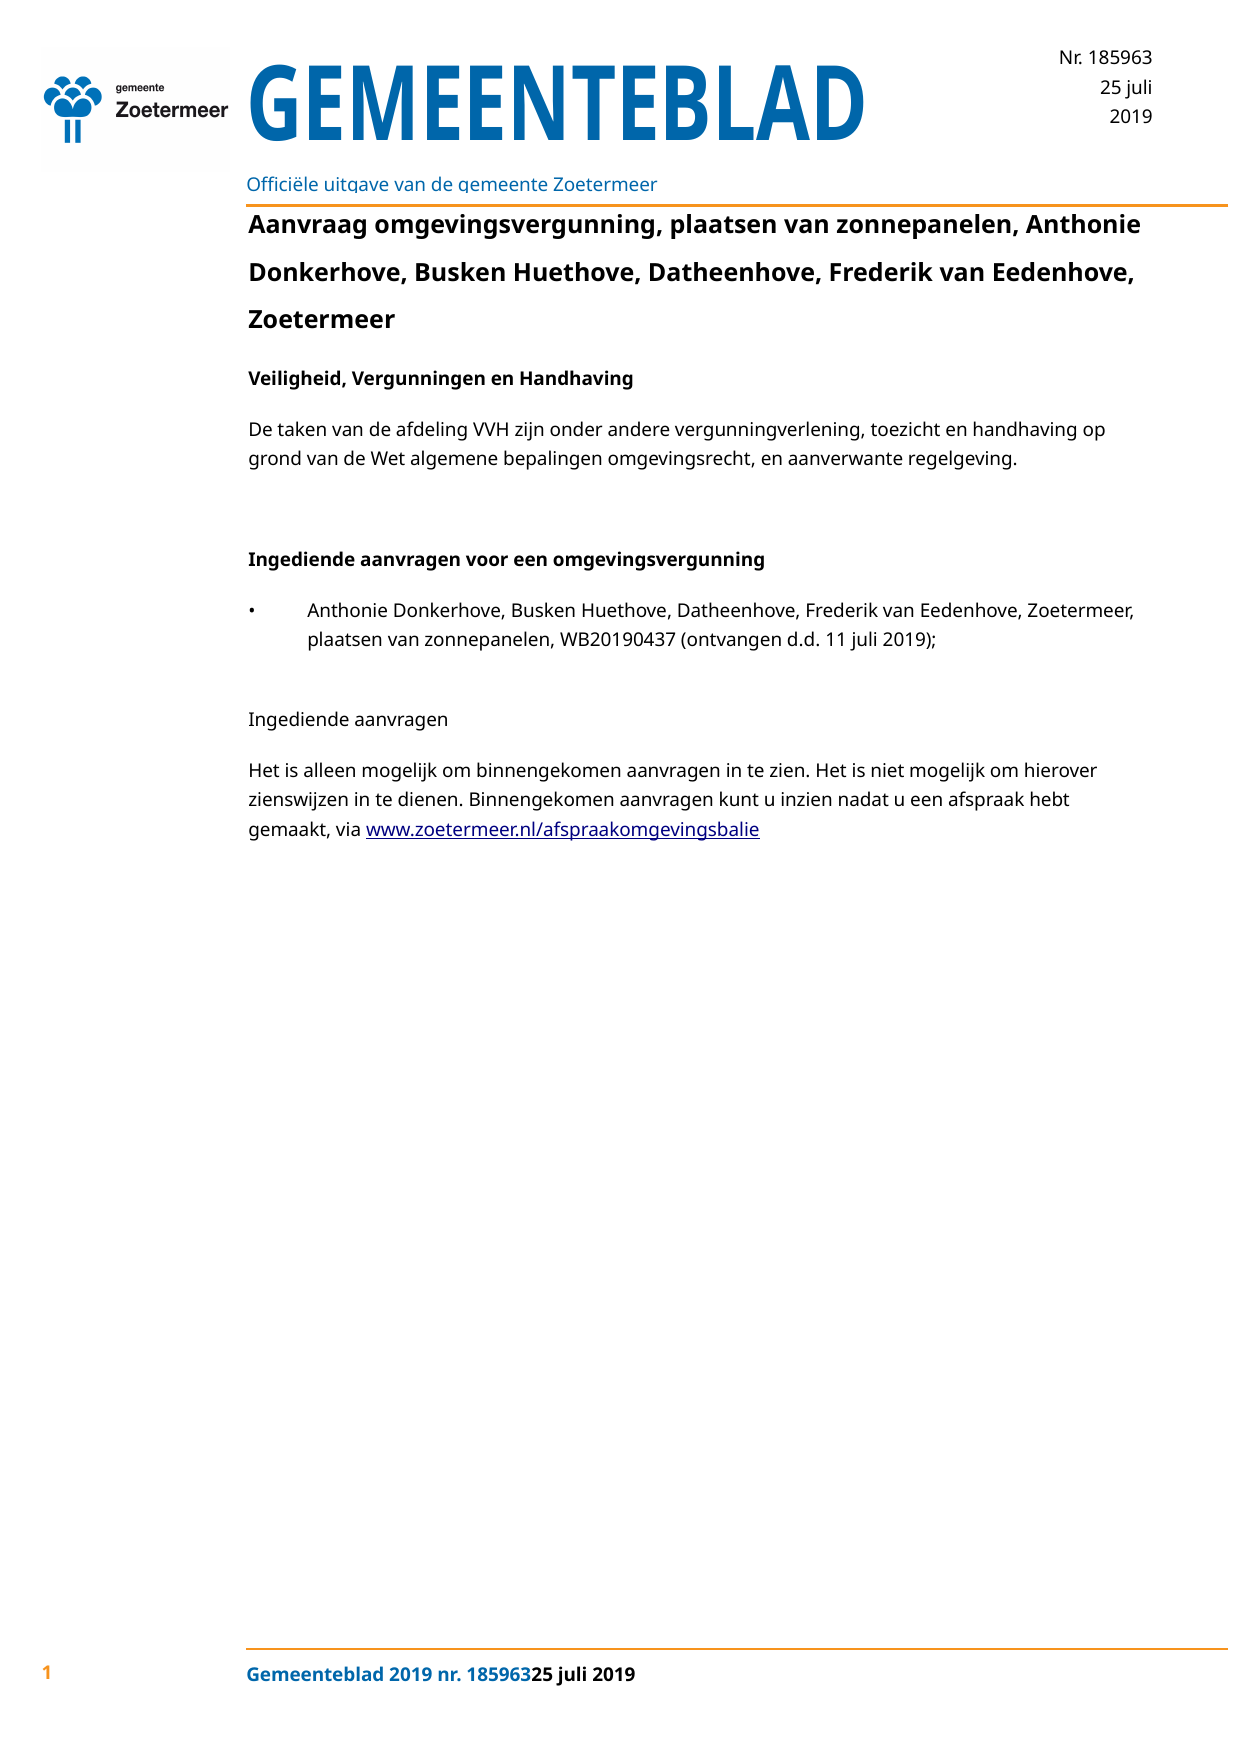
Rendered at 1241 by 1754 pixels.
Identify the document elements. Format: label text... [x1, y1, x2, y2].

text Het is alleen mogelijk om binnengekomen aanvragen in te zien. Het is niet mogelijk om hierover zienswijzen in te dienen. Binnengekomen aanvragen kunt u inzien nadat u een afspraak hebt gemaakt, via www.zoetermeer.nl/afspraakomgevingsbalie [248, 757, 1152, 842]
text Veiligheid, Vergunningen en Handhaving [248, 366, 1152, 391]
text Ingediende aanvragen voor een omgevingsvergunning [248, 546, 1152, 572]
text De taken van de afdeling VVH zijn onder andere vergunningverlening, toezicht en handhaving op grond van de Wet algemene bepalingen omgevingsrecht, en aanverwante regelgeving. [248, 416, 1152, 471]
list Anthonie Donkerhove, Busken Huethove, Datheenhove, Frederik van Eedenhove, Zoetermeer, plaatsen van zonnepanelen, WB20190437 (ontvangen d.d. 11 juli 2019); [248, 597, 1152, 652]
picture [41, 47, 231, 172]
text Ingediende aanvragen [248, 706, 1152, 732]
text Aanvraag omgevingsvergunning, plaatsen van zonnepanelen, Anthonie Donkerhove, Busken Huethove, Datheenhove, Frederik van Eedenhove, Zoetermeer [248, 207, 1152, 336]
